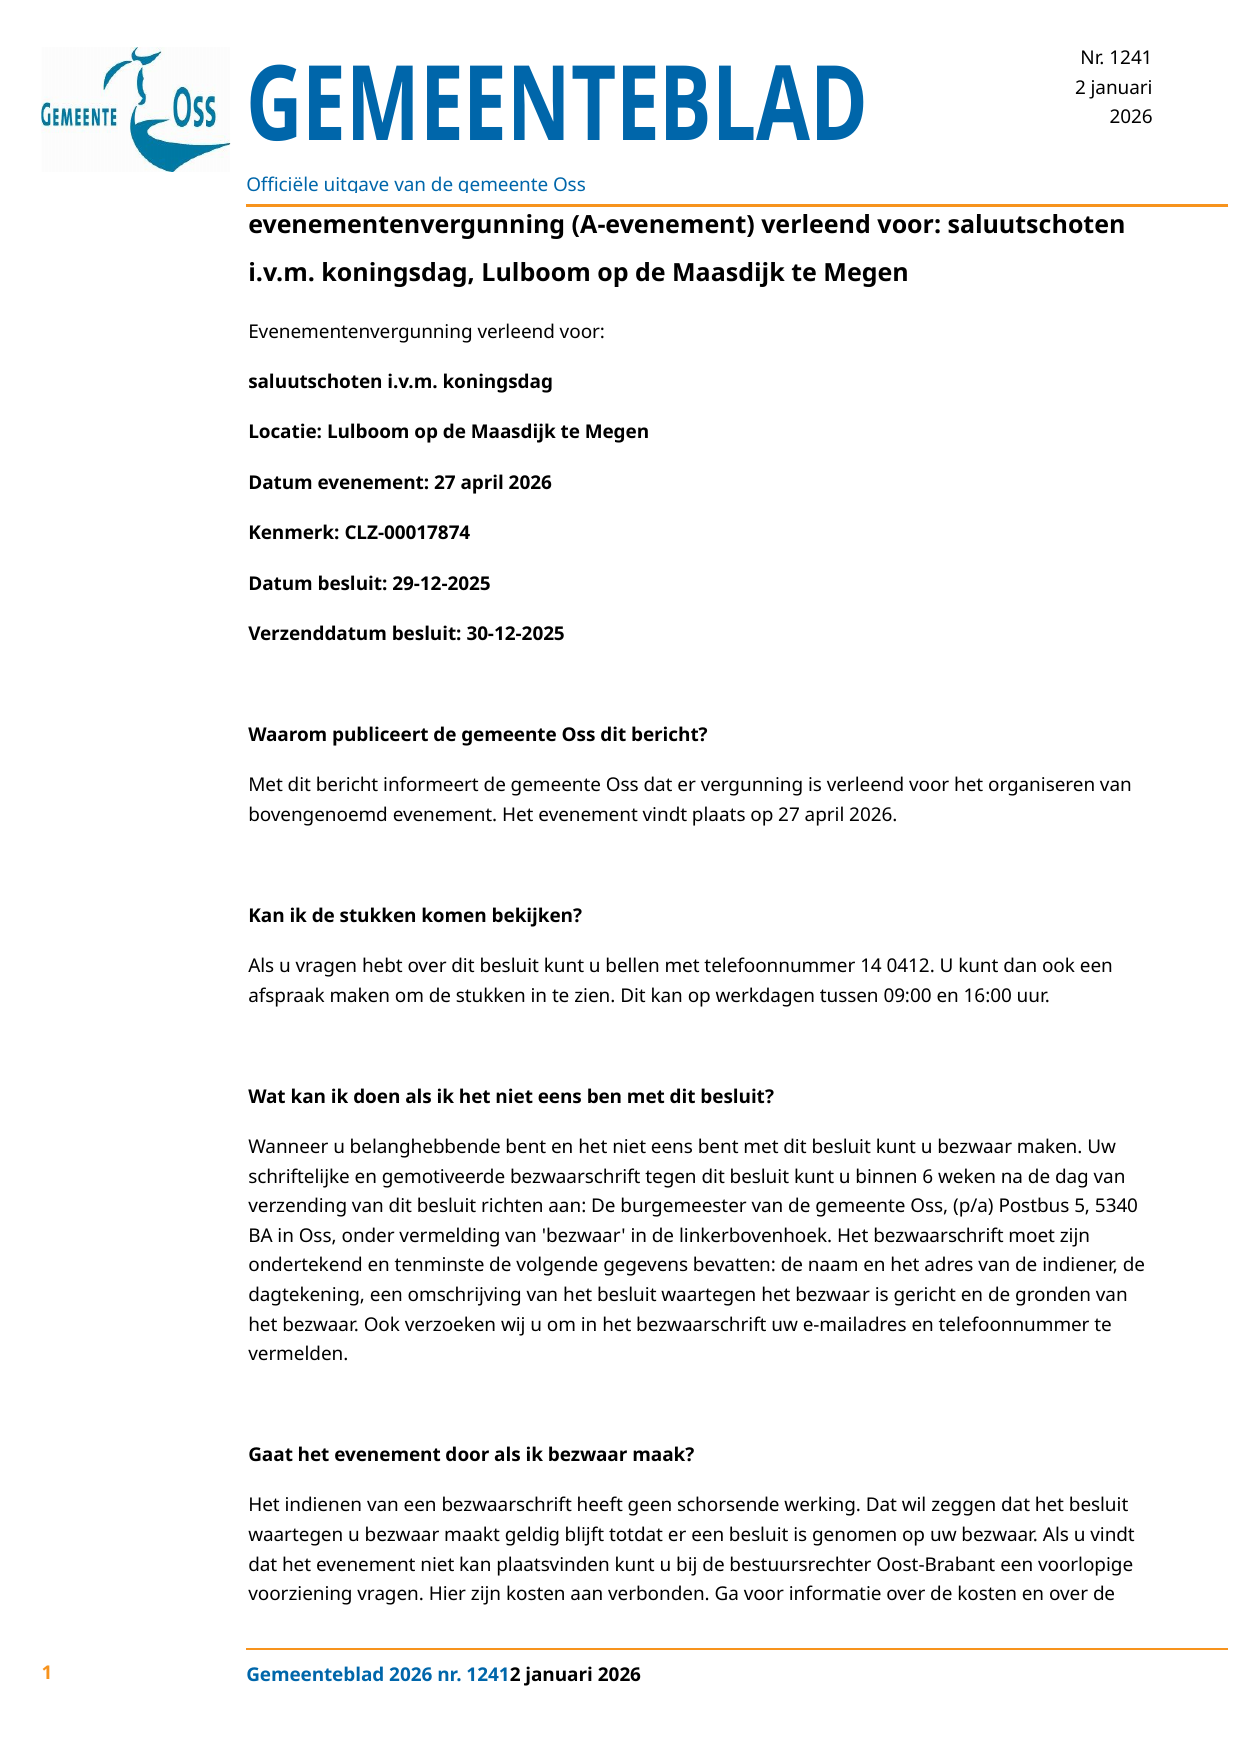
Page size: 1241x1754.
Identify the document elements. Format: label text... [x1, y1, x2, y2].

text Verzenddatum besluit: 30-12-2025 [248, 620, 1152, 646]
text Datum evenement: 27 april 2026 [248, 469, 1152, 495]
text Waarom publiceert de gemeente Oss dit bericht? [248, 721, 1152, 747]
text saluutschoten i.v.m. koningsdag [248, 368, 1152, 394]
text Met dit bericht informeert de gemeente Oss dat er vergunning is verleend voor het organiseren van bovengenoemd evenement. Het evenement vindt plaats op 27 april 2026. [248, 772, 1152, 827]
text Het indienen van een bezwaarschrift heeft geen schorsende werking. Dat wil zeggen dat het besluit waartegen u bezwaar maakt geldig blijft totdat er een besluit is genomen op uw bezwaar. Als u vindt dat het evenement niet kan plaatsvinden kunt u bij de bestuursrechter Oost-Brabant een voorlopige voorziening vragen. Hier zijn kosten aan verbonden. Ga voor informatie over de kosten en over de [248, 1492, 1152, 1606]
text Evenementenvergunning verleend voor: [248, 318, 1152, 344]
text evenementenvergunning (A-evenement) verleend voor: saluutschoten i.v.m. koningsdag, Lulboom op de Maasdijk te Megen [248, 207, 1152, 288]
text Als u vragen hebt over dit besluit kunt u bellen met telefoonnummer 14 0412. U kunt dan ook een afspraak maken om de stukken in te zien. Dit kan op werkdagen tussen 09:00 en 16:00 uur. [248, 952, 1152, 1008]
text Datum besluit: 29-12-2025 [248, 570, 1152, 596]
picture [41, 47, 231, 172]
text Locatie: Lulboom op de Maasdijk te Megen [248, 419, 1152, 444]
text Kenmerk: CLZ-00017874 [248, 519, 1152, 545]
text Wat kan ik doen als ik het niet eens ben met dit besluit? [248, 1083, 1152, 1109]
text Wanneer u belanghebbende bent en het niet eens bent met dit besluit kunt u bezwaar maken. Uw schriftelijke en gemotiveerde bezwaarschrift tegen dit besluit kunt u binnen 6 weken na de dag van verzending van dit besluit richten aan: De burgemeester van de gemeente Oss, (p/a) Postbus 5, 5340 BA in Oss, onder vermelding van 'bezwaar' in de linkerbovenhoek. Het bezwaarschrift moet zijn ondertekend en tenminste de volgende gegevens bevatten: de naam en het adres van de indiener, de dagtekening, een omschrijving van het besluit waartegen het bezwaar is gericht en de gronden van het bezwaar. Ook verzoeken wij u om in het bezwaarschrift uw e-mailadres en telefoonnummer te vermelden. [248, 1133, 1152, 1366]
text Gaat het evenement door als ik bezwaar maak? [248, 1441, 1152, 1467]
text Kan ik de stukken komen bekijken? [248, 902, 1152, 928]
